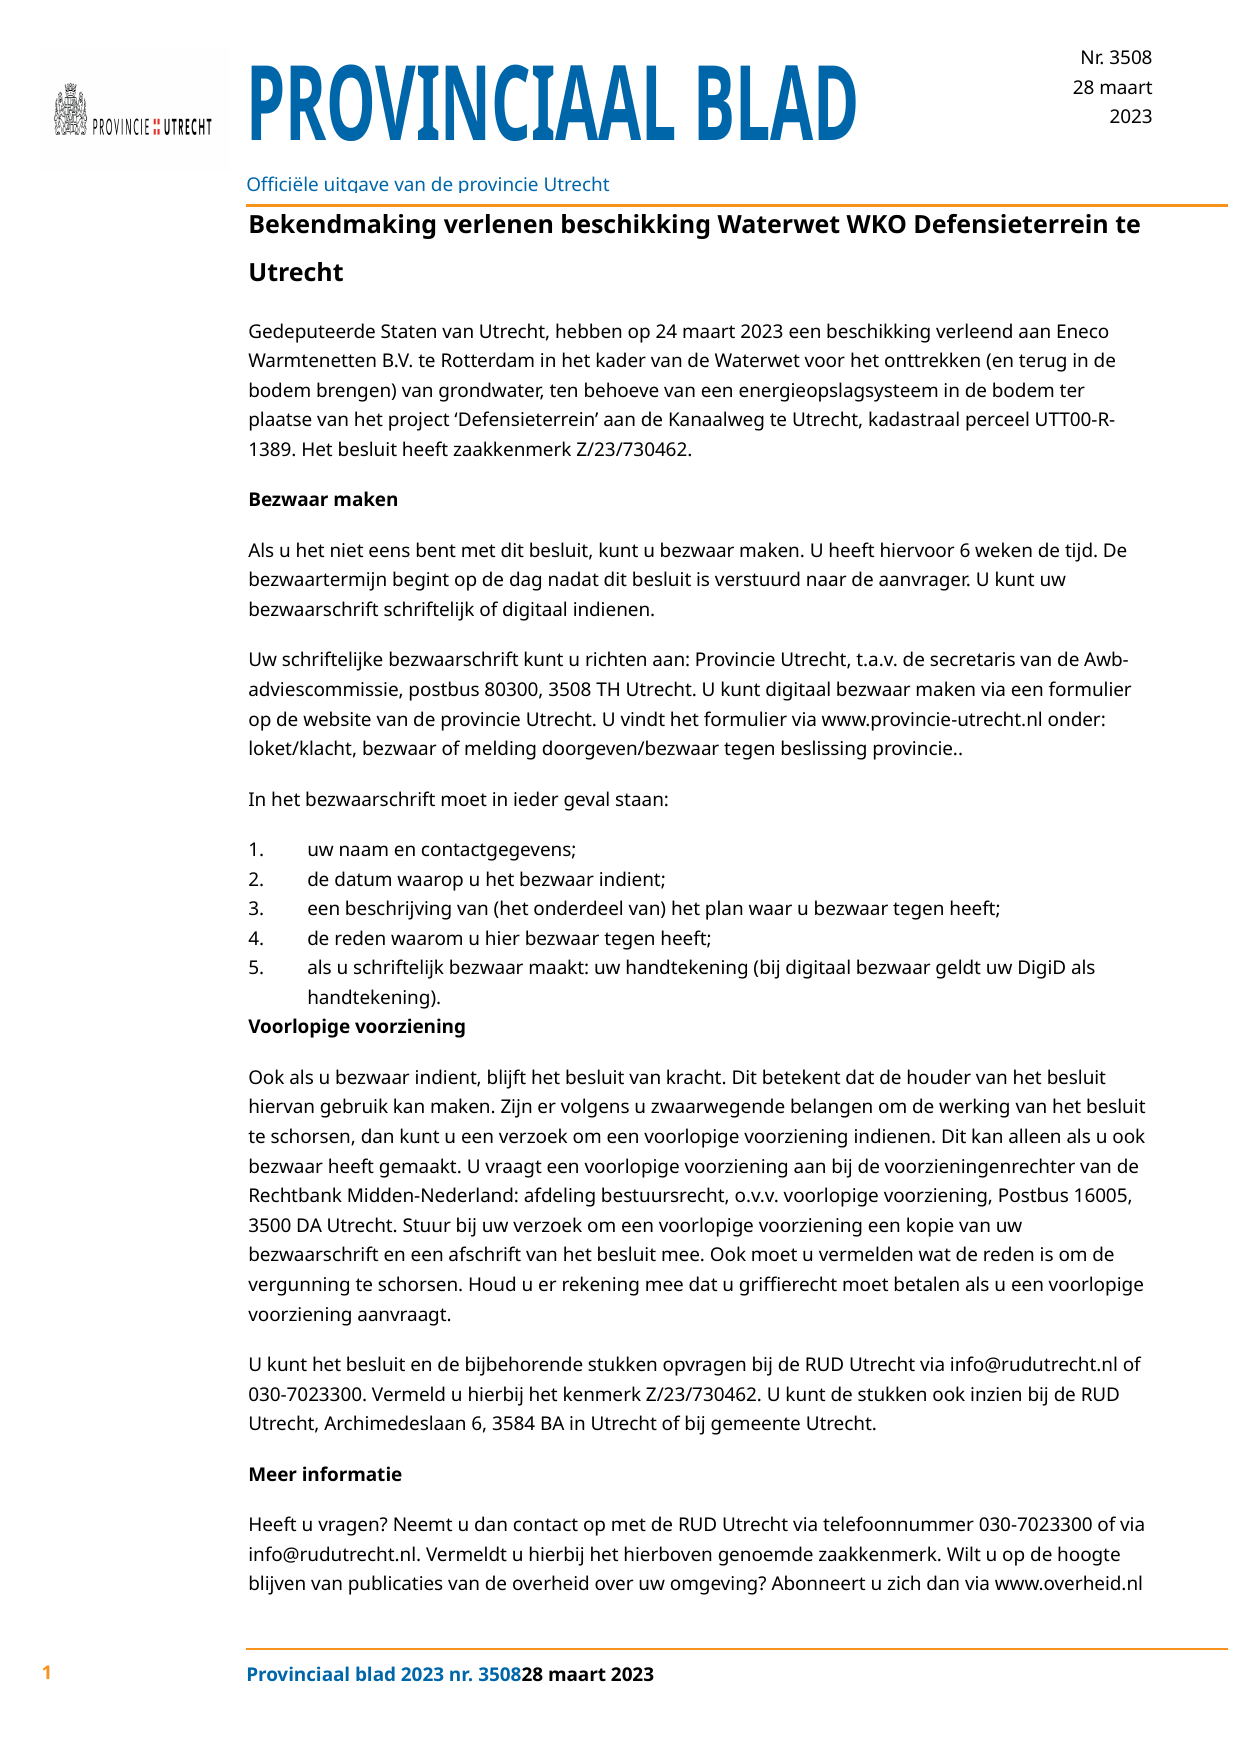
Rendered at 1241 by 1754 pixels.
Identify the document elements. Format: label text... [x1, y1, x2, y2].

list uw naam en contactgegevens; [248, 836, 1152, 862]
text Bezwaar maken [248, 487, 1152, 512]
text Gedeputeerde Staten van Utrecht, hebben op 24 maart 2023 een beschikking verleend aan Eneco Warmtenetten B.V. te Rotterdam in het kader van de Waterwet voor het onttrekken (en terug in de bodem brengen) van grondwater, ten behoeve van een energieopslagsysteem in de bodem ter plaatse van het project ‘Defensieterrein’ aan de Kanaalweg te Utrecht, kadastraal perceel UTT00-R-1389. Het besluit heeft zaakkenmerk Z/23/730462. [248, 318, 1152, 462]
text U kunt het besluit en de bijbehorende stukken opvragen bij de RUD Utrecht via info@rudutrecht.nl of 030-7023300. Vermeld u hierbij het kenmerk Z/23/730462. U kunt de stukken ook inzien bij de RUD Utrecht, Archimedeslaan 6, 3584 BA in Utrecht of bij gemeente Utrecht. [248, 1351, 1152, 1436]
picture [41, 47, 231, 172]
text Als u het niet eens bent met dit besluit, kunt u bezwaar maken. U heeft hiervoor 6 weken de tijd. De bezwaartermijn begint op de dag nadat dit besluit is verstuurd naar de aanvrager. U kunt uw bezwaarschrift schriftelijk of digitaal indienen. [248, 537, 1152, 622]
list als u schriftelijk bezwaar maakt: uw handtekening (bij digitaal bezwaar geldt uw DigiD als handtekening). [248, 954, 1152, 1010]
list de datum waarop u het bezwaar indient; [248, 866, 1152, 892]
text Meer informatie [248, 1461, 1152, 1487]
list een beschrijving van (het onderdeel van) het plan waar u bezwaar tegen heeft; [248, 895, 1152, 921]
text Uw schriftelijke bezwaarschrift kunt u richten aan: Provincie Utrecht, t.a.v. de secretaris van de Awb-adviescommissie, postbus 80300, 3508 TH Utrecht. U kunt digitaal bezwaar maken via een formulier op de website van de provincie Utrecht. U vindt het formulier via www.provincie-utrecht.nl onder: loket/klacht, bezwaar of melding doorgeven/bezwaar tegen beslissing provincie.. [248, 647, 1152, 761]
text Voorlopige voorziening [248, 1014, 1152, 1039]
text Bekendmaking verlenen beschikking Waterwet WKO Defensieterrein te Utrecht [248, 207, 1152, 288]
text Heeft u vragen? Neemt u dan contact op met de RUD Utrecht via telefoonnummer 030-7023300 of via info@rudutrecht.nl. Vermeldt u hierbij het hierboven genoemde zaakkenmerk. Wilt u op de hoogte blijven van publicaties van de overheid over uw omgeving? Abonneert u zich dan via www.overheid.nl [248, 1511, 1152, 1596]
text Ook als u bezwaar indient, blijft het besluit van kracht. Dit betekent dat de houder van het besluit hiervan gebruik kan maken. Zijn er volgens u zwaarwegende belangen om de werking van het besluit te schorsen, dan kunt u een verzoek om een voorlopige voorziening indienen. Dit kan alleen als u ook bezwaar heeft gemaakt. U vraagt een voorlopige voorziening aan bij de voorzieningenrechter van de Rechtbank Midden-Nederland: afdeling bestuursrecht, o.v.v. voorlopige voorziening, Postbus 16005, 3500 DA Utrecht. Stuur bij uw verzoek om een voorlopige voorziening een kopie van uw bezwaarschrift en een afschrift van het besluit mee. Ook moet u vermelden wat de reden is om de vergunning te schorsen. Houd u er rekening mee dat u griffierecht moet betalen als u een voorlopige voorziening aanvraagt. [248, 1064, 1152, 1327]
text In het bezwaarschrift moet in ieder geval staan: [248, 786, 1152, 812]
list de reden waarom u hier bezwaar tegen heeft; [248, 925, 1152, 951]
